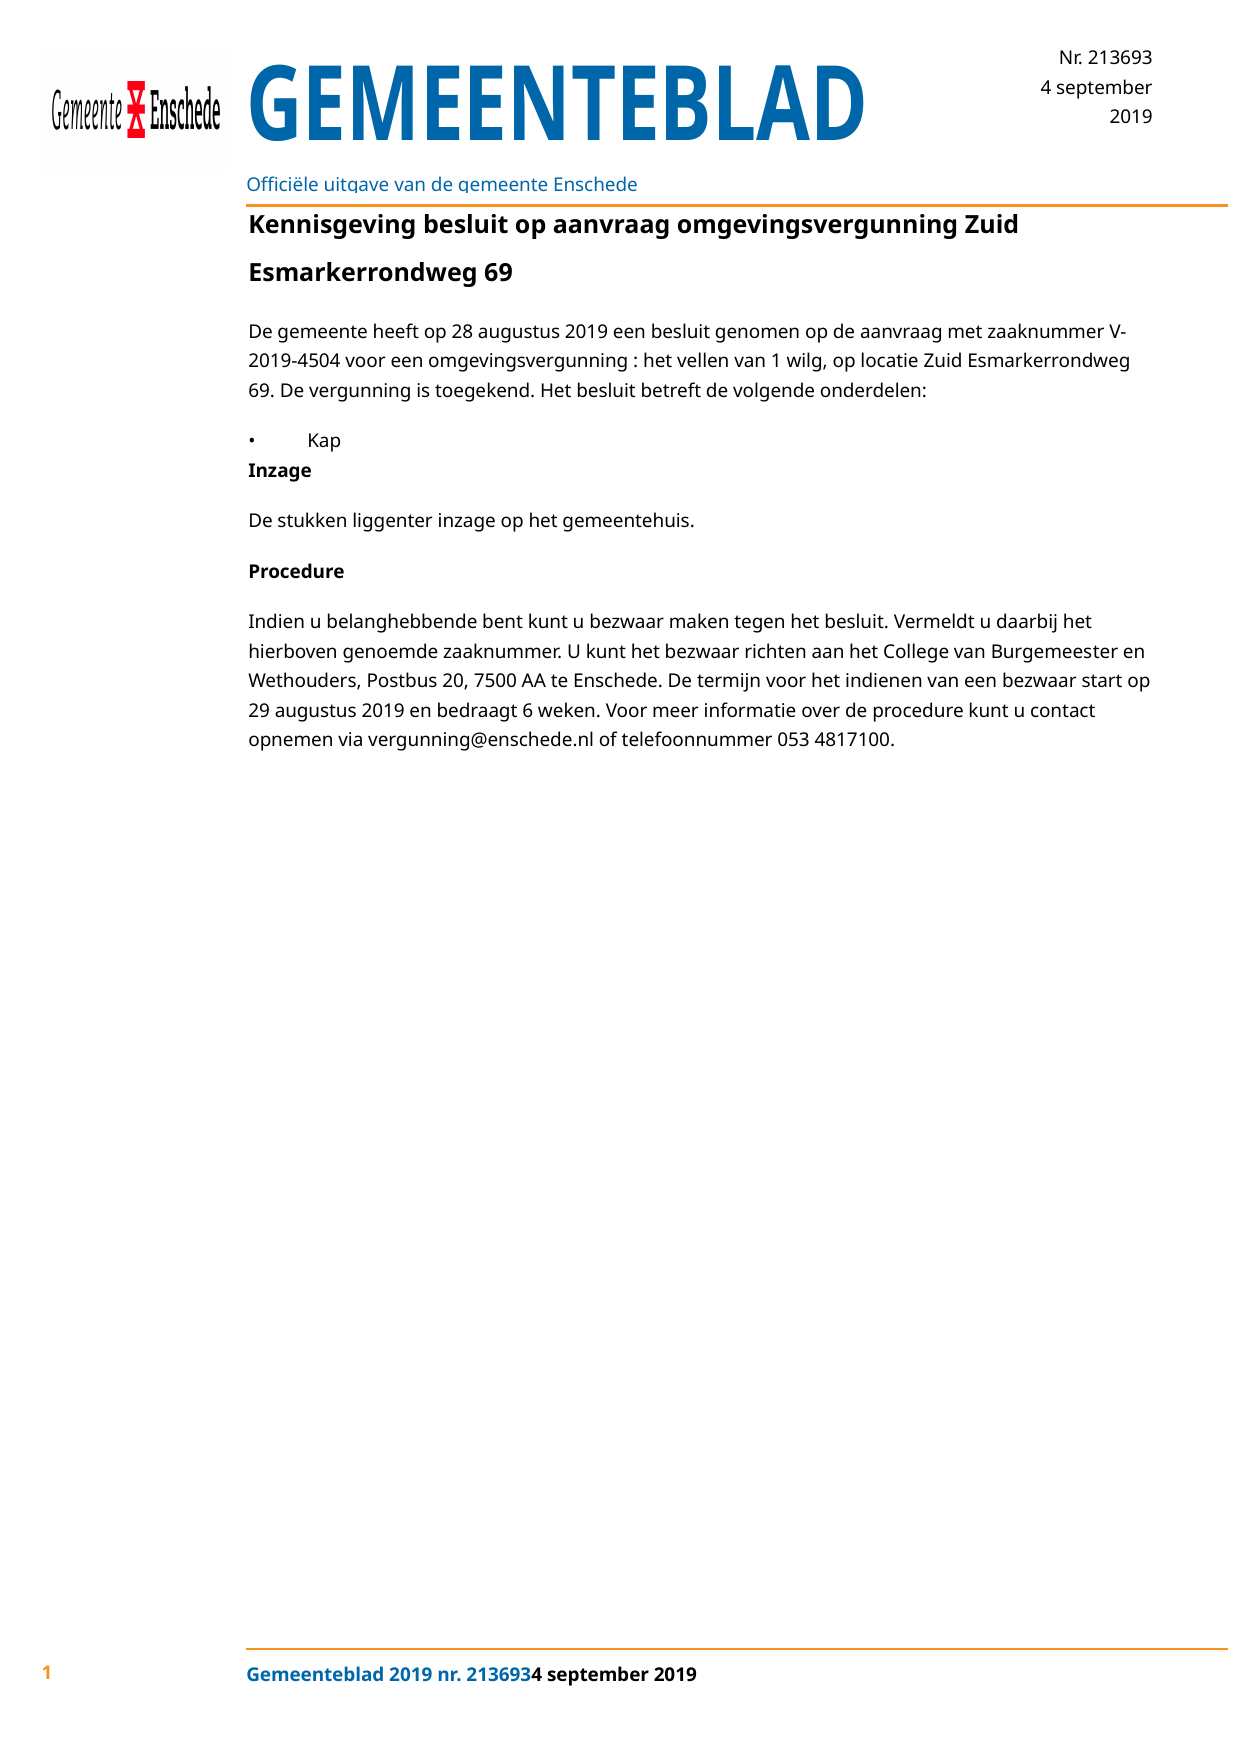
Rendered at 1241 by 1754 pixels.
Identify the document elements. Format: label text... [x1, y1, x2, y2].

text Inzage [248, 457, 1152, 483]
text Procedure [248, 558, 1152, 584]
picture [41, 47, 231, 172]
text De gemeente heeft op 28 augustus 2019 een besluit genomen op de aanvraag met zaaknummer V-2019-4504 voor een omgevingsvergunning : het vellen van 1 wilg, op locatie Zuid Esmarkerrondweg 69. De vergunning is toegekend. Het besluit betreft de volgende onderdelen: [248, 318, 1152, 403]
text Indien u belanghebbende bent kunt u bezwaar maken tegen het besluit. Vermeldt u daarbij het hierboven genoemde zaaknummer. U kunt het bezwaar richten aan het College van Burgemees­ter en Wethouders, Postbus 20, 7500 AA te Enschede. De termijn voor het indienen van een bezwaar start op 29 augustus 2019 en bedraagt 6 weken. Voor meer informatie over de procedure kunt u contact opnemen via vergunning@enschede.nl of telefoonnummer 053 4817100. [248, 608, 1152, 752]
text De stukken liggenter inzage op het gemeentehuis. [248, 507, 1152, 533]
text Kennisgeving besluit op aanvraag omgevingsvergunning Zuid Esmarkerrondweg 69 [248, 207, 1152, 288]
list Kap [248, 427, 1152, 453]
